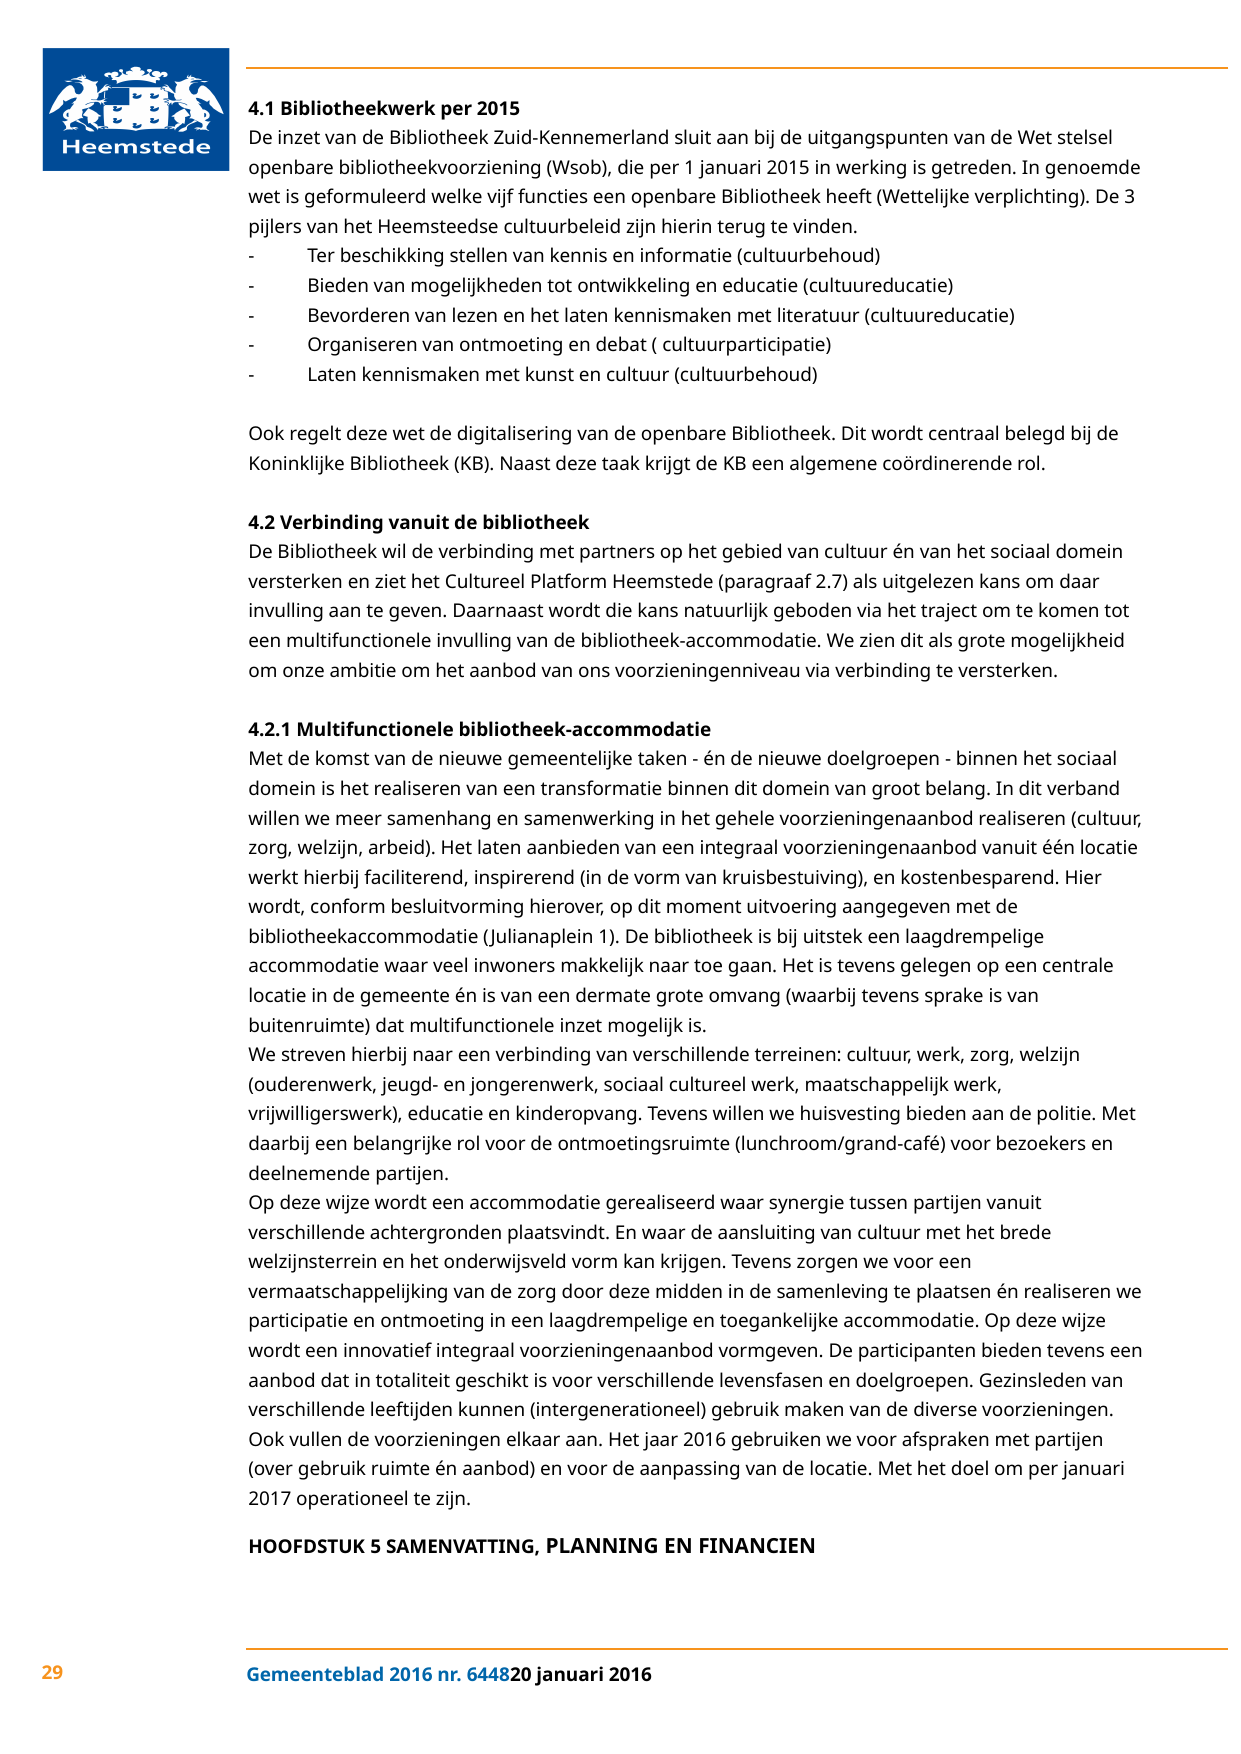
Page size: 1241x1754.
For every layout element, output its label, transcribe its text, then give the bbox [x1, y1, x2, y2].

picture [41, 47, 231, 172]
text De Bibliotheek wil de verbinding met partners op het gebied van cultuur én van het sociaal domein versterken en ziet het Cultureel Platform Heemstede (paragraaf 2.7) als uitgelezen kans om daar invulling aan te geven. Daarnaast wordt die kans natuurlijk geboden via het traject om te komen tot een multifunctionele invulling van de bibliotheek-accommodatie. We zien dit als grote mogelijkheid om onze ambitie om het aanbod van ons voorzieningenniveau via verbinding te versterken. [248, 538, 1152, 683]
list Bieden van mogelijkheden tot ontwikkeling en educatie (cultuureducatie) [248, 272, 1152, 298]
text 4.2.1 Multifunctionele bibliotheek-accommodatie [248, 716, 1152, 742]
text We streven hierbij naar een verbinding van verschillende terreinen: cultuur, werk, zorg, welzijn (ouderenwerk, jeugd- en jongerenwerk, sociaal cultureel werk, maatschappelijk werk, vrijwilligerswerk), educatie en kinderopvang. Tevens willen we huisvesting bieden aan de politie. Met daarbij een belangrijke rol voor de ontmoetingsruimte (lunchroom/grand-café) voor bezoekers en deelnemende partijen. [248, 1041, 1152, 1186]
text De inzet van de Bibliotheek Zuid-Kennemerland sluit aan bij de uitgangspunten van de Wet stelsel openbare bibliotheekvoorziening (Wsob), die per 1 januari 2015 in werking is getreden. In genoemde wet is geformuleerd welke vijf functies een openbare Bibliotheek heeft (Wettelijke verplichting). De 3 pijlers van het Heemsteedse cultuurbeleid zijn hierin terug te vinden. [248, 124, 1152, 239]
list Organiseren van ontmoeting en debat ( cultuurparticipatie) [248, 331, 1152, 357]
list Laten kennismaken met kunst en cultuur (cultuurbehoud) [248, 361, 1152, 387]
list Ter beschikking stellen van kennis en informatie (cultuurbehoud) [248, 243, 1152, 268]
text 4.1 Bibliotheekwerk per 2015 [248, 95, 1152, 121]
text HOOFDSTUK 5 SAMENVATTING, PLANNING EN FINANCIEN [248, 1531, 1152, 1559]
text Ook regelt deze wet de digitalisering van de openbare Bibliotheek. Dit wordt centraal belegd bij de Koninklijke Bibliotheek (KB). Naast deze taak krijgt de KB een algemene coördinerende rol. [248, 420, 1152, 476]
text Op deze wijze wordt een accommodatie gerealiseerd waar synergie tussen partijen vanuit verschillende achtergronden plaatsvindt. En waar de aansluiting van cultuur met het brede welzijnsterrein en het onderwijsveld vorm kan krijgen. Tevens zorgen we voor een vermaatschappelijking van de zorg door deze midden in de samenleving te plaatsen én realiseren we participatie en ontmoeting in een laagdrempelige en toegankelijke accommodatie. Op deze wijze wordt een innovatief integraal voorzieningenaanbod vormgeven. De participanten bieden tevens een aanbod dat in totaliteit geschikt is voor verschillende levensfasen en doelgroepen. Gezinsleden van verschillende leeftijden kunnen (intergenerationeel) gebruik maken van de diverse voorzieningen. Ook vullen de voorzieningen elkaar aan. Het jaar 2016 gebruiken we voor afspraken met partijen (over gebruik ruimte én aanbod) en voor de aanpassing van de locatie. Met het doel om per januari 2017 operationeel te zijn. [248, 1189, 1152, 1511]
text 4.2 Verbinding vanuit de bibliotheek [248, 509, 1152, 535]
text Met de komst van de nieuwe gemeentelijke taken - én de nieuwe doelgroepen - binnen het sociaal domein is het realiseren van een transformatie binnen dit domein van groot belang. In dit verband willen we meer samenhang en samenwerking in het gehele voorzieningenaanbod realiseren (cultuur, zorg, welzijn, arbeid). Het laten aanbieden van een integraal voorzieningenaanbod vanuit één locatie werkt hierbij faciliterend, inspirerend (in de vorm van kruisbestuiving), en kostenbesparend. Hier wordt, conform besluitvorming hierover, op dit moment uitvoering aangegeven met de bibliotheekaccommodatie (Julianaplein 1). De bibliotheek is bij uitstek een laagdrempelige accommodatie waar veel inwoners makkelijk naar toe gaan. Het is tevens gelegen op een centrale locatie in de gemeente én is van een dermate grote omvang (waarbij tevens sprake is van buitenruimte) dat multifunctionele inzet mogelijk is. [248, 746, 1152, 1038]
list Bevorderen van lezen en het laten kennismaken met literatuur (cultuureducatie) [248, 302, 1152, 328]
